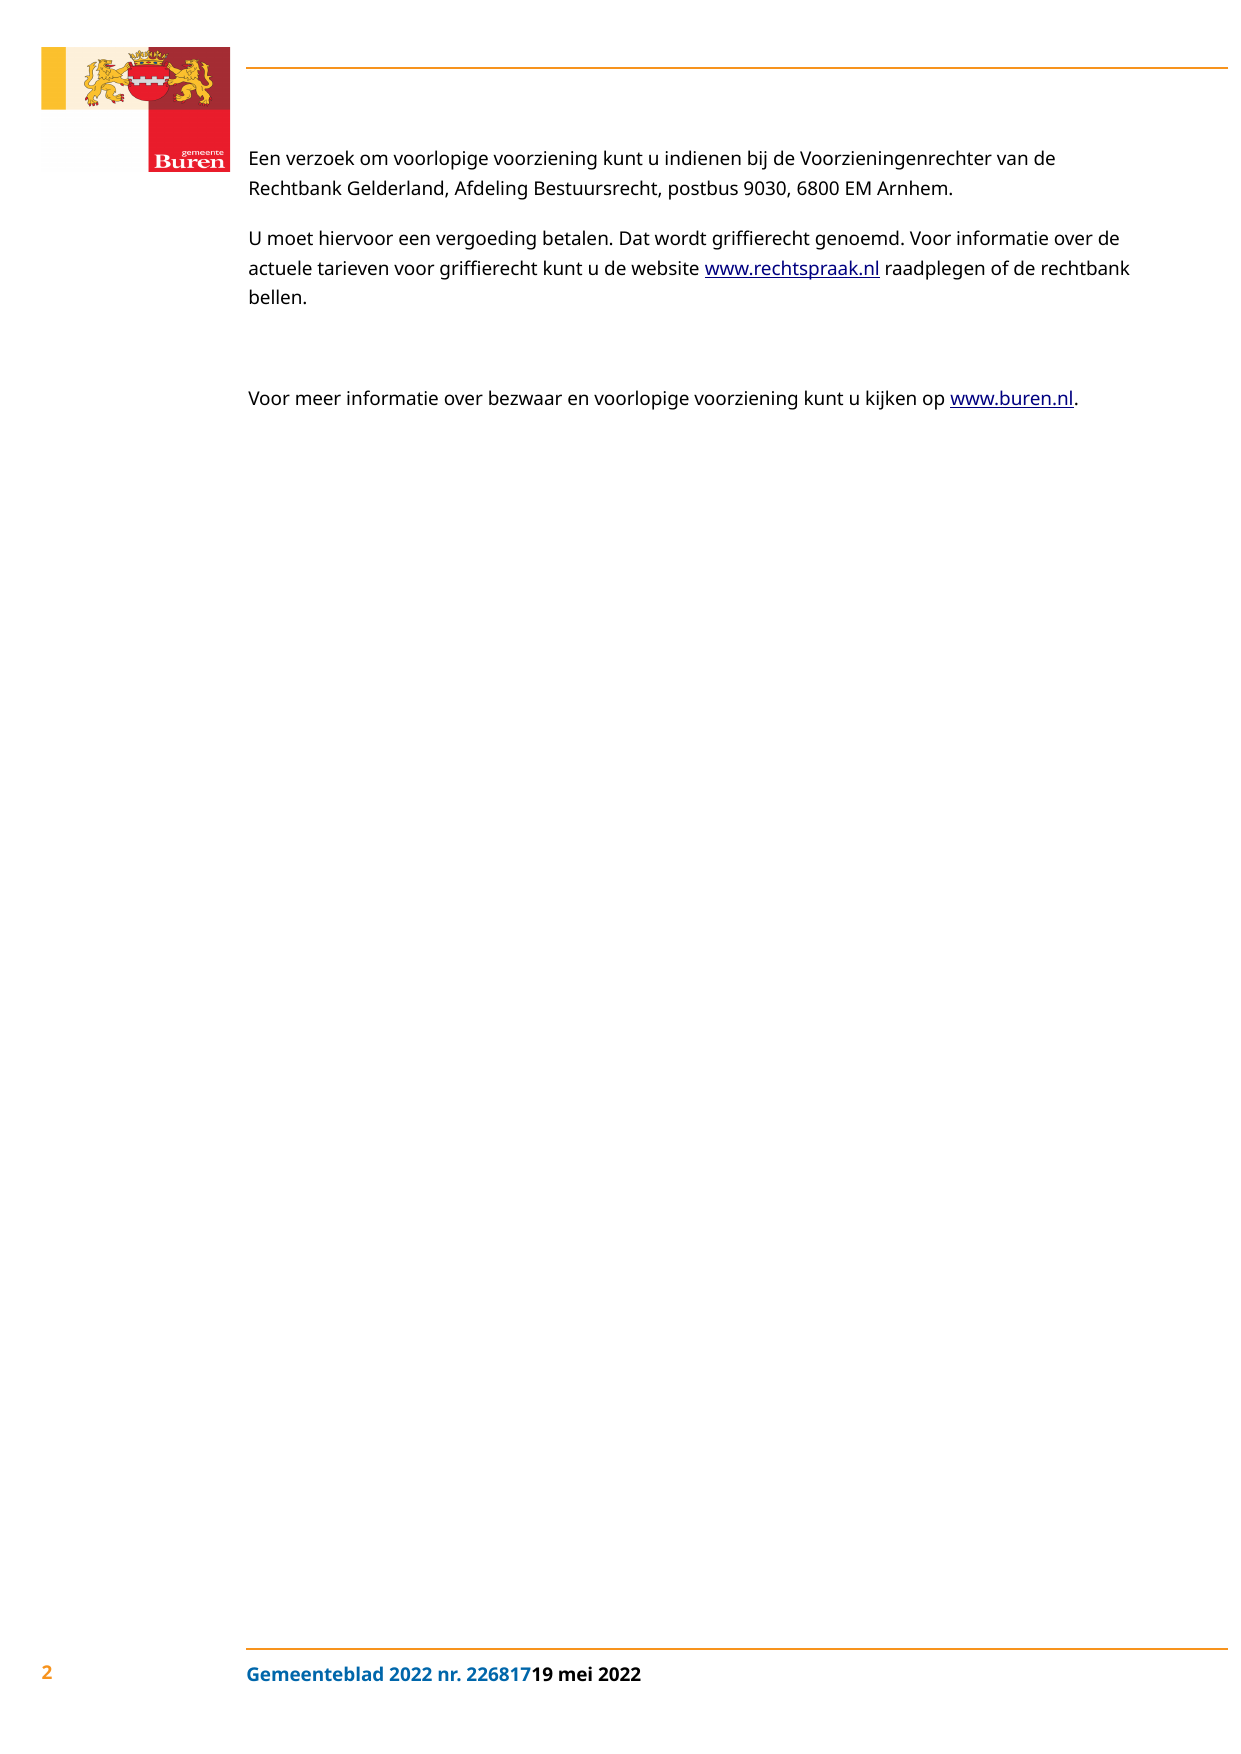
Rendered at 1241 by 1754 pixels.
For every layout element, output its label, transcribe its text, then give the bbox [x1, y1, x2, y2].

text Een verzoek om voorlopige voorziening kunt u indienen bij de Voorzieningenrechter van de Rechtbank Gelderland, Afdeling Bestuursrecht, postbus 9030, 6800 EM Arnhem. [248, 145, 1152, 201]
picture [41, 47, 231, 172]
text U moet hiervoor een vergoeding betalen. Dat wordt griffierecht genoemd. Voor informatie over de actuele tarieven voor griffierecht kunt u de website www.rechtspraak.nl raadplegen of de rechtbank bellen. [248, 225, 1152, 310]
text Voor meer informatie over bezwaar en voorlopige voorziening kunt u kijken op www.buren.nl. [248, 385, 1152, 411]
